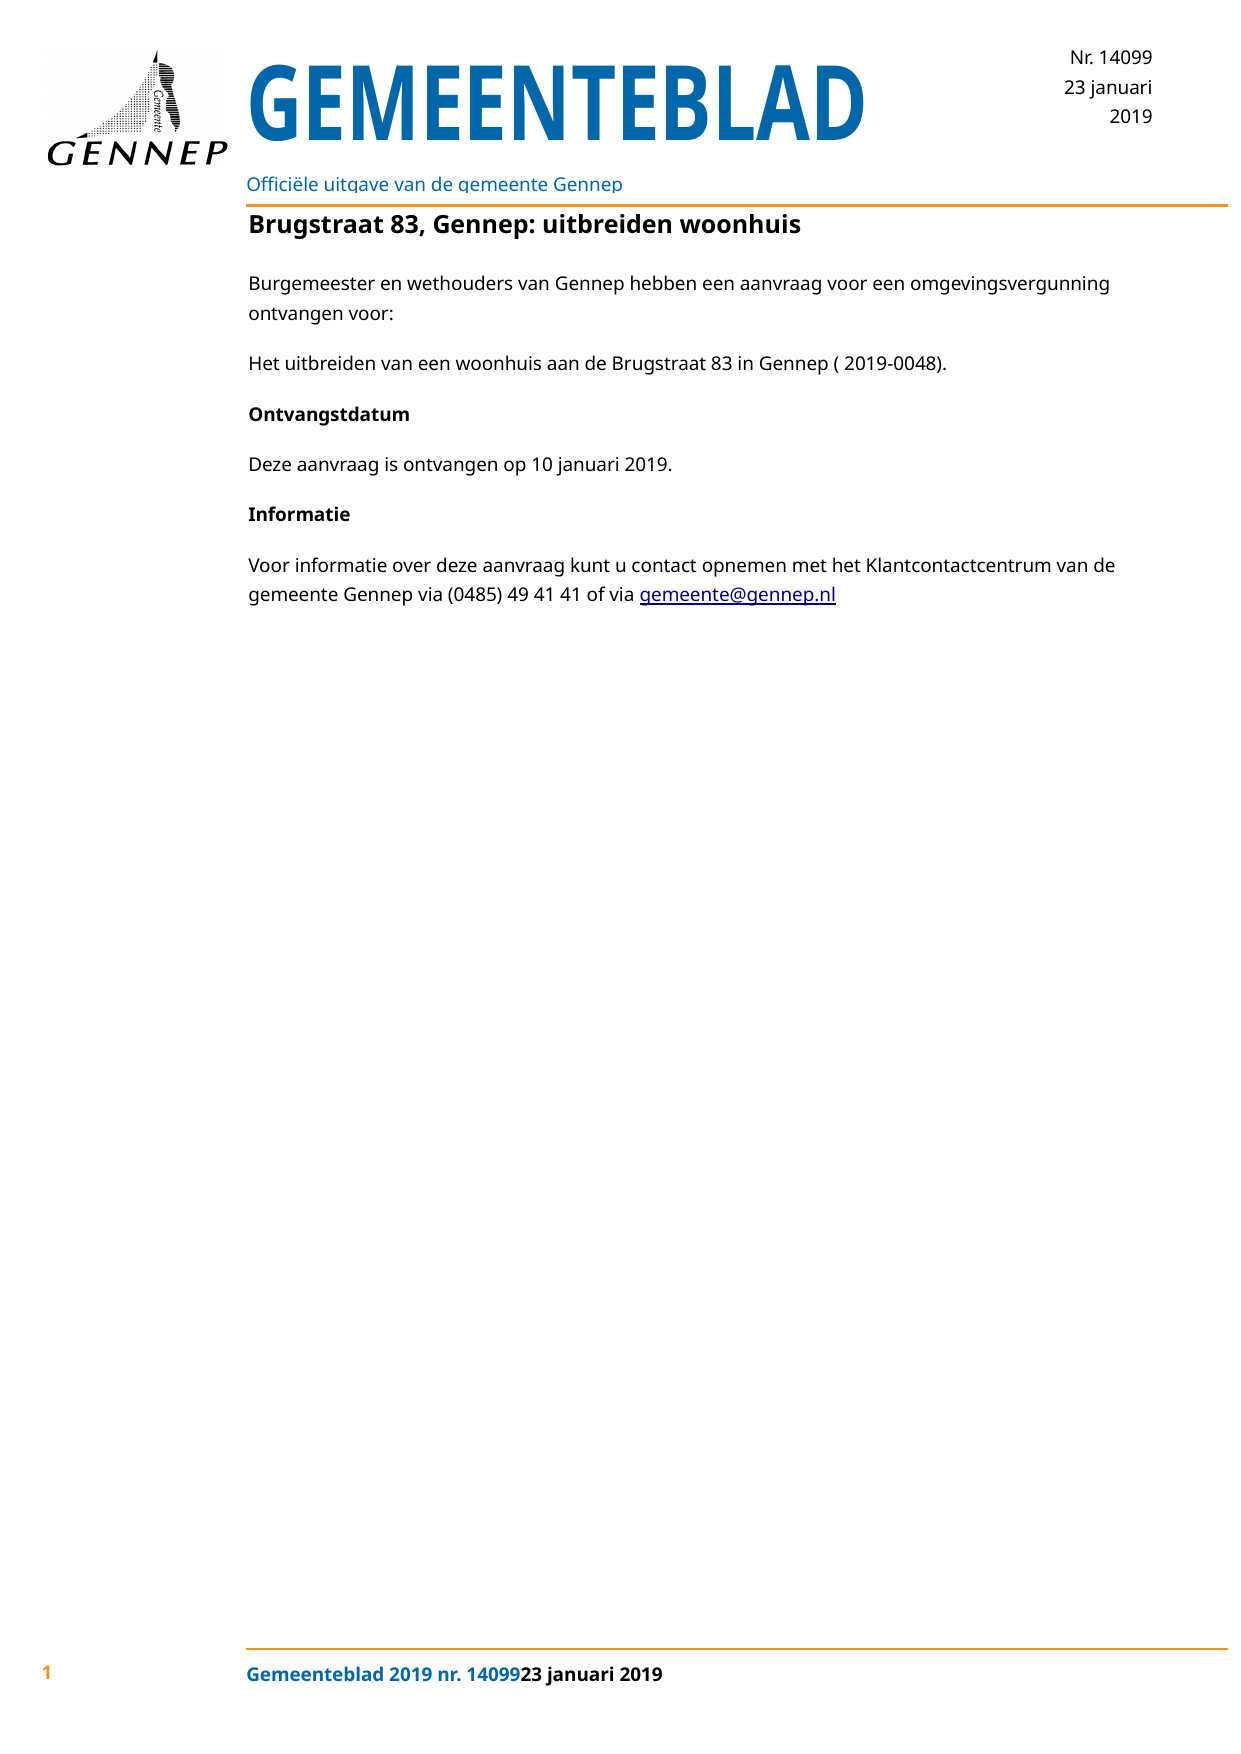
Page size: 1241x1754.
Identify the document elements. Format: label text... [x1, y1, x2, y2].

text Brugstraat 83, Gennep: uitbreiden woonhuis [248, 207, 1152, 241]
text Ontvangstdatum [248, 401, 1152, 426]
text Het uitbreiden van een woonhuis aan de Brugstraat 83 in Gennep ( 2019-0048). [248, 350, 1152, 376]
picture [41, 47, 231, 172]
text Burgemeester en wethouders van Gennep hebben een aanvraag voor een omgevingsvergunning ontvangen voor: [248, 270, 1152, 326]
text Deze aanvraag is ontvangen op 10 januari 2019. [248, 451, 1152, 477]
text Voor informatie over deze aanvraag kunt u contact opnemen met het Klantcontactcentrum van de gemeente Gennep via (0485) 49 41 41 of via gemeente@gennep.nl [248, 552, 1152, 607]
text Informatie [248, 502, 1152, 527]
